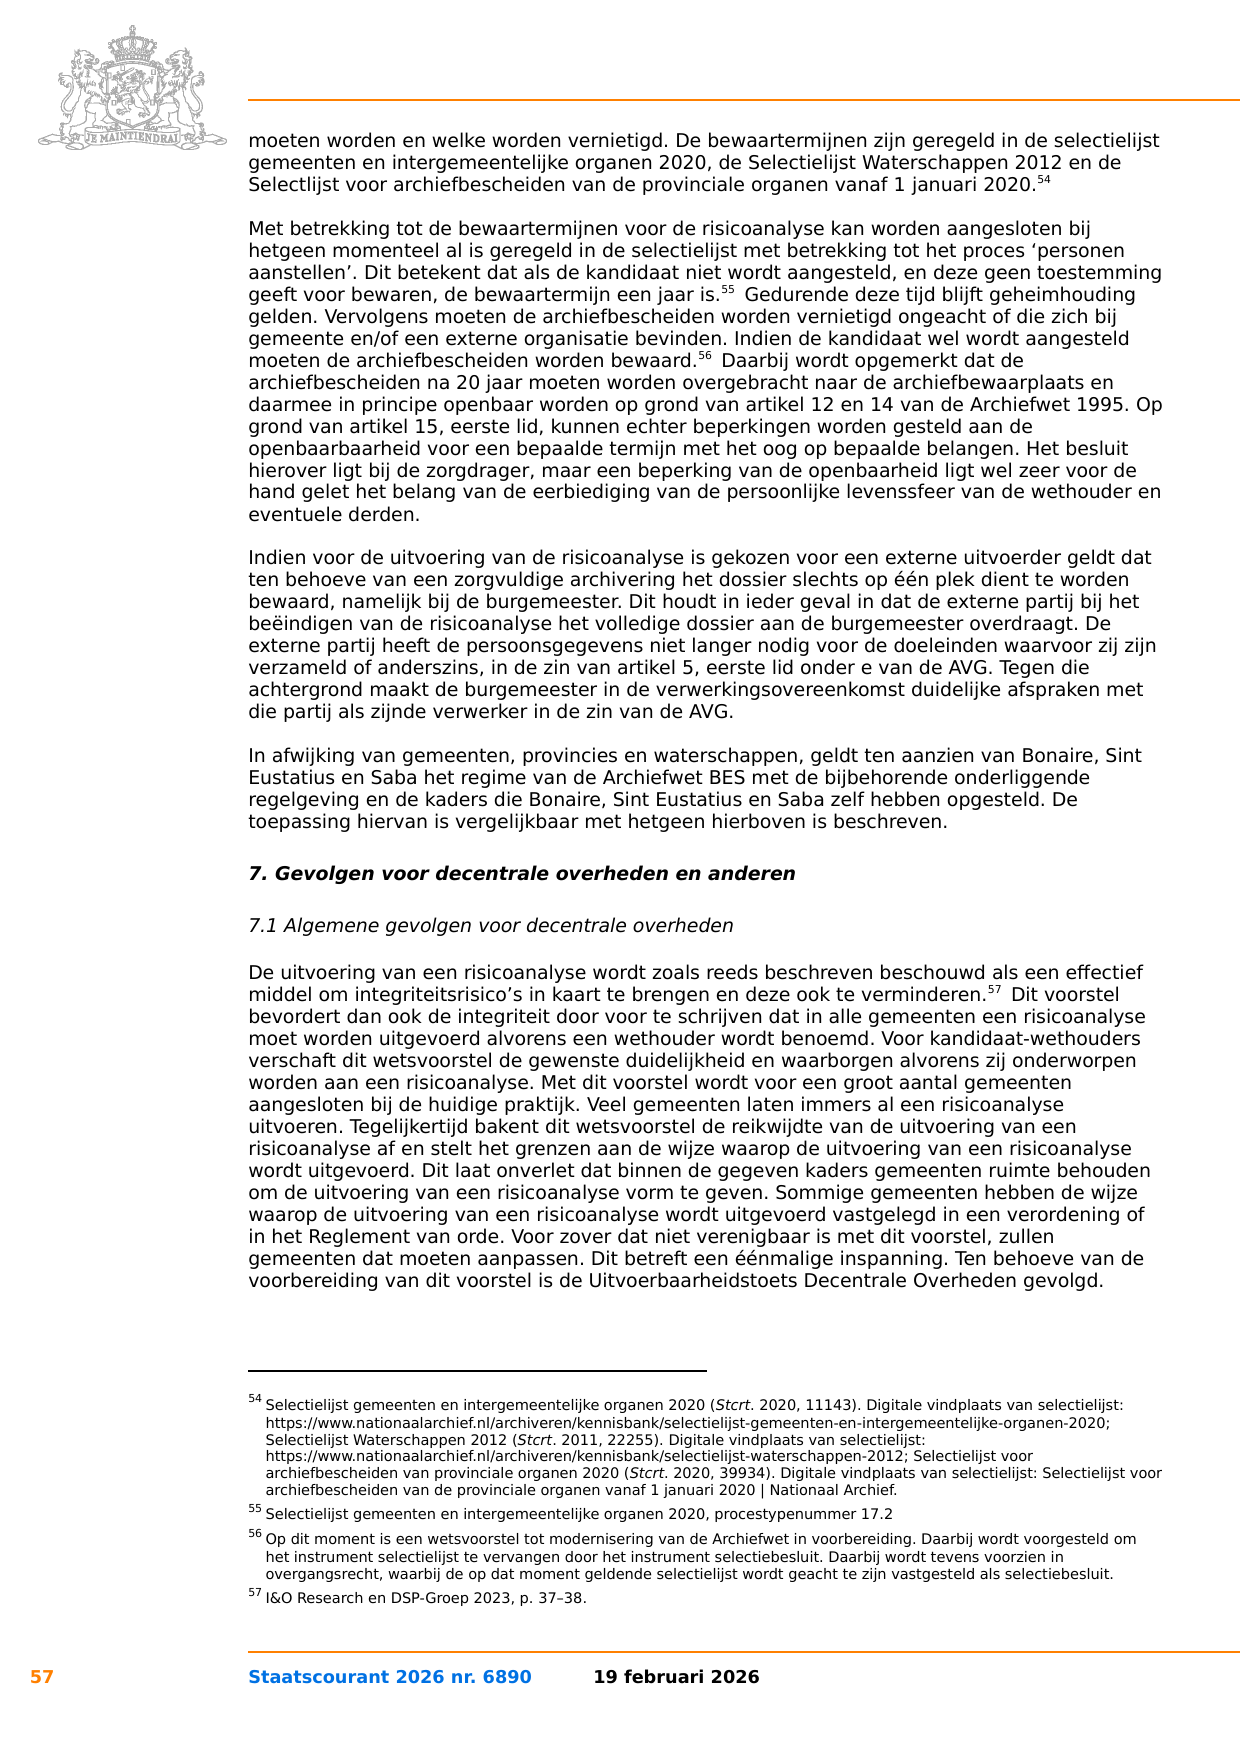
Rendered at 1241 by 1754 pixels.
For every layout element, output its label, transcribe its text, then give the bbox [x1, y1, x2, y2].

text De uitvoering van een risicoanalyse wordt zoals reeds beschreven beschouwd als een effectief middel om integriteitsrisico’s in kaart te brengen en deze ook te verminderen. Dit voorstel bevordert dan ook de integriteit door voor te schrijven dat in alle gemeenten een risicoanalyse moet worden uitgevoerd alvorens een wethouder wordt benoemd. Voor kandidaat-wethouders verschaft dit wetsvoorstel de gewenste duidelijkheid en waarborgen alvorens zij onderworpen worden aan een risicoanalyse. Met dit voorstel wordt voor een groot aantal gemeenten aangesloten bij de huidige praktijk. Veel gemeenten laten immers al een risicoanalyse uitvoeren. Tegelijkertijd bakent dit wetsvoorstel de reikwijdte van de uitvoering van een risicoanalyse af en stelt het grenzen aan de wijze waarop de uitvoering van een risicoanalyse wordt uitgevoerd. Dit laat onverlet dat binnen de gegeven kaders gemeenten ruimte behouden om de uitvoering van een risicoanalyse vorm te geven. Sommige gemeenten hebben de wijze waarop de uitvoering van een risicoanalyse wordt uitgevoerd vastgelegd in een verordening of in het Reglement van orde. Voor zover dat niet verenigbaar is met dit voorstel, zullen gemeenten dat moeten aanpassen. Dit betreft een éénmalige inspanning. Ten behoeve van de voorbereiding van dit voorstel is de Uitvoerbaarheidstoets Decentrale Overheden gevolgd. [248, 962, 1163, 1292]
subtitle 7. Gevolgen voor decentrale overheden en anderen [248, 863, 1163, 885]
text Selectielijst gemeenten en intergemeentelijke organen 2020, procestypenummer 17.2 [248, 1502, 1163, 1524]
text I&O Research en DSP-Groep 2023, p. 37–38. [248, 1586, 1163, 1608]
text Op dit moment is een wetsvoorstel tot modernisering van de Archiefwet in voorbereiding. Daarbij wordt voorgesteld om het instrument selectielijst te vervangen door het instrument selectiebesluit. Daarbij wordt tevens voorzien in overgangsrecht, waarbij de op dat moment geldende selectielijst wordt geacht te zijn vastgesteld als selectiebesluit. [248, 1527, 1163, 1583]
text Indien voor de uitvoering van de risicoanalyse is gekozen voor een externe uitvoerder geldt dat ten behoeve van een zorgvuldige archivering het dossier slechts op één plek dient te worden bewaard, namelijk bij de burgemeester. Dit houdt in ieder geval in dat de externe partij bij het beëindigen van de risicoanalyse het volledige dossier aan de burgemeester overdraagt. De externe partij heeft de persoonsgegevens niet langer nodig voor de doeleinden waarvoor zij zijn verzameld of anderszins, in de zin van artikel 5, eerste lid onder e van de AVG. Tegen die achtergrond maakt de burgemeester in de verwerkingsovereenkomst duidelijke afspraken met die partij als zijnde verwerker in de zin van de AVG. [248, 547, 1163, 723]
text Met betrekking tot de bewaartermijnen voor de risicoanalyse kan worden aangesloten bij hetgeen momenteel al is geregeld in de selectielijst met betrekking tot het proces ‘personen aanstellen’. Dit betekent dat als de kandidaat niet wordt aangesteld, en deze geen toestemming geeft voor bewaren, de bewaartermijn een jaar is. Gedurende deze tijd blijft geheimhouding gelden. Vervolgens moeten de archiefbescheiden worden vernietigd ongeacht of die zich bij gemeente en/of een externe organisatie bevinden. Indien de kandidaat wel wordt aangesteld moeten de archiefbescheiden worden bewaard. Daarbij wordt opgemerkt dat de archiefbescheiden na 20 jaar moeten worden overgebracht naar de archiefbewaarplaats en daarmee in principe openbaar worden op grond van artikel 12 en 14 van de Archiefwet 1995. Op grond van artikel 15, eerste lid, kunnen echter beperkingen worden gesteld aan de openbaarbaarheid voor een bepaalde termijn met het oog op bepaalde belangen. Het besluit hierover ligt bij de zorgdrager, maar een beperking van de openbaarheid ligt wel zeer voor de hand gelet het belang van de eerbiediging van de persoonlijke levenssfeer van de wethouder en eventuele derden. [248, 218, 1163, 525]
text moeten worden en welke worden vernietigd. De bewaartermijnen zijn geregeld in de selectielijst gemeenten en intergemeentelijke organen 2020, de Selectielijst Waterschappen 2012 en de Selectlijst voor archiefbescheiden van de provinciale organen vanaf 1 januari 2020. [248, 130, 1163, 196]
subtitle 7.1 Algemene gevolgen voor decentrale overheden [248, 915, 1163, 937]
picture [38, 25, 227, 150]
text In afwijking van gemeenten, provincies en waterschappen, geldt ten aanzien van Bonaire, Sint Eustatius en Saba het regime van de Archiefwet BES met de bijbehorende onderliggende regelgeving en de kaders die Bonaire, Sint Eustatius en Saba zelf hebben opgesteld. De toepassing hiervan is vergelijkbaar met hetgeen hierboven is beschreven. [248, 745, 1163, 833]
text Selectielijst gemeenten en intergemeentelijke organen 2020 (Stcrt. 2020, 11143). Digitale vindplaats van selectielijst: https://www.nationaalarchief.nl/archiveren/kennisbank/selectielijst-gemeenten-en-intergemeentelijke-organen-2020; Selectielijst Waterschappen 2012 (Stcrt. 2011, 22255). Digitale vindplaats van selectielijst: https://www.nationaalarchief.nl/archiveren/kennisbank/selectielijst-waterschappen-2012; Selectielijst voor archiefbescheiden van provinciale organen 2020 (Stcrt. 2020, 39934). Digitale vindplaats van selectielijst: Selectielijst voor archiefbescheiden van de provinciale organen vanaf 1 januari 2020 | Nationaal Archief. [248, 1393, 1163, 1499]
